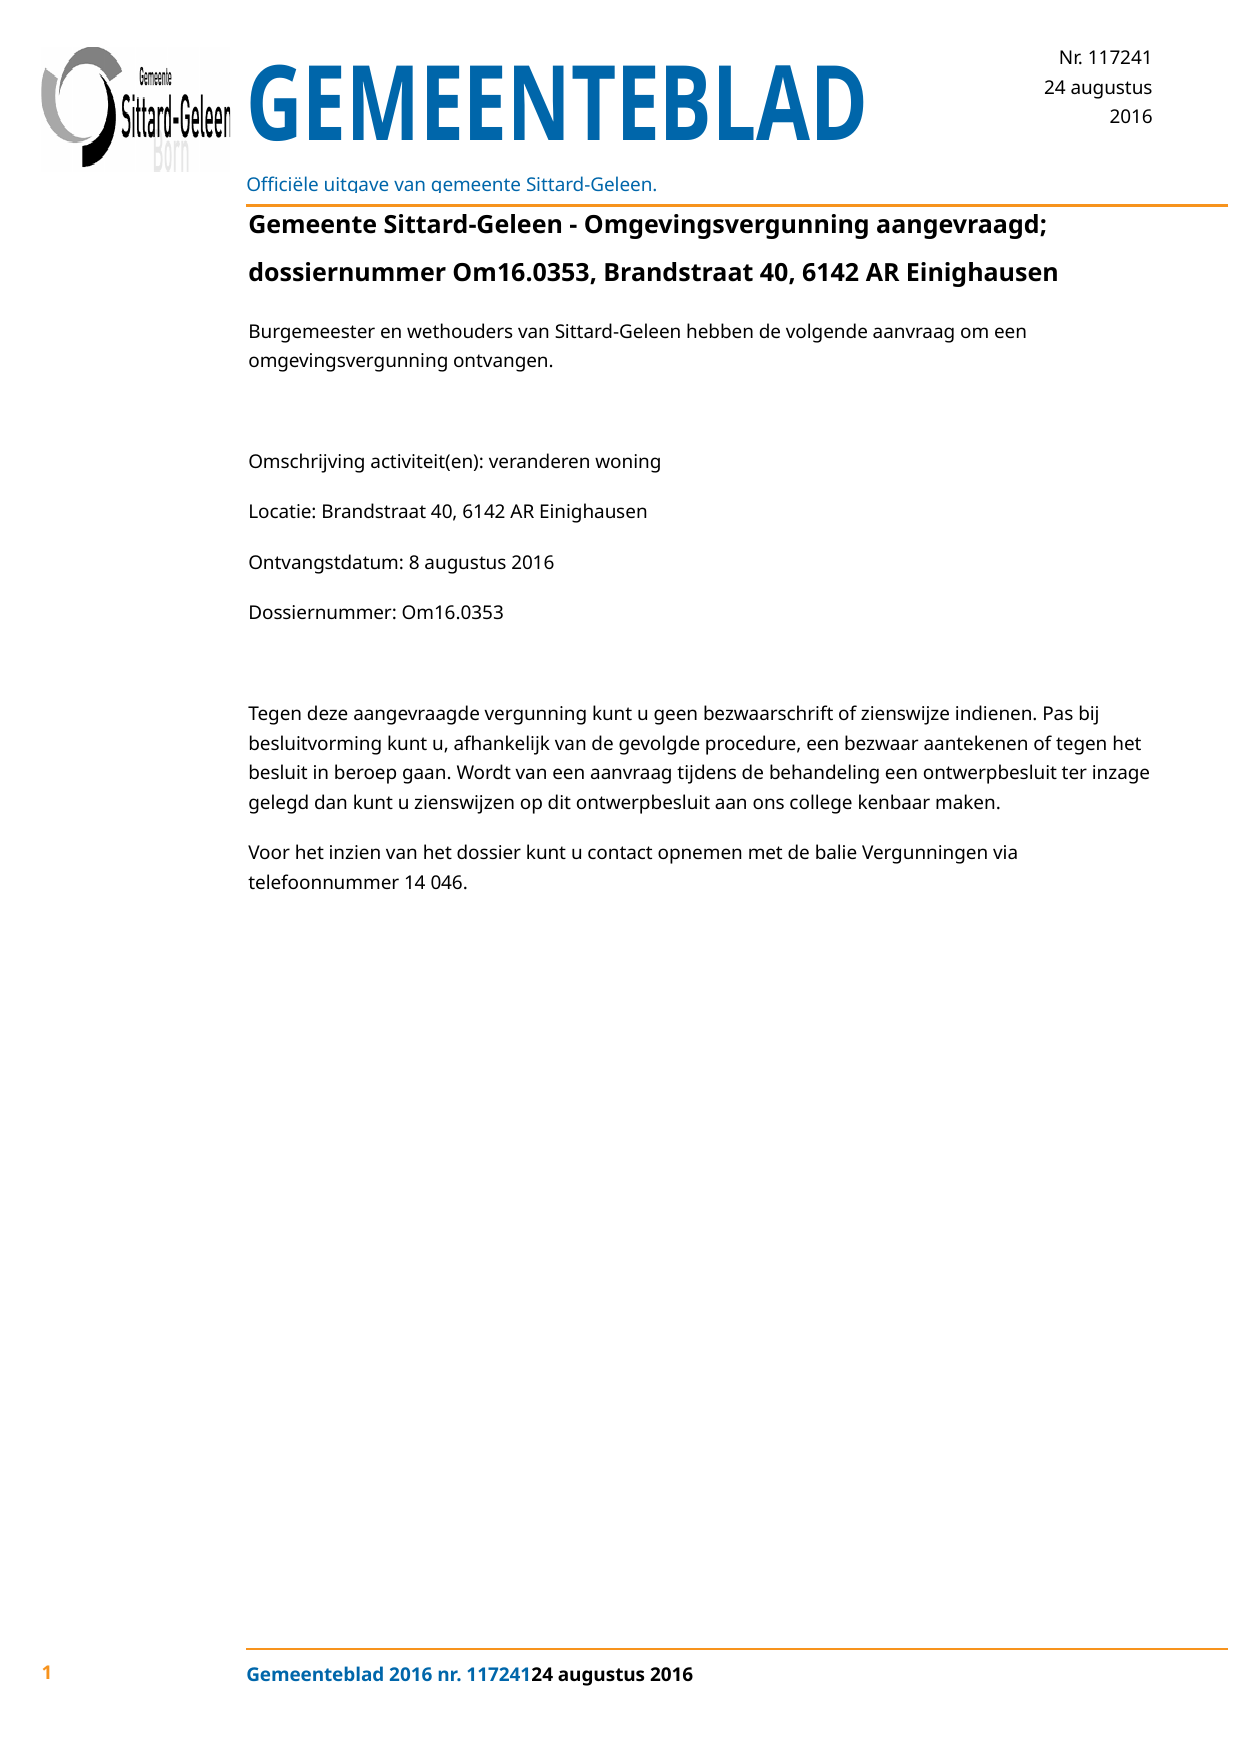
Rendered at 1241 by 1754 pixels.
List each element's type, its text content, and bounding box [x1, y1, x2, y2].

text Locatie: Brandstraat 40, 6142 AR Einighausen [248, 499, 1152, 524]
text Burgemeester en wethouders van Sittard-Geleen hebben de volgende aanvraag om een omgevingsvergunning ontvangen. [248, 318, 1152, 373]
text Omschrijving activiteit(en): veranderen woning [248, 448, 1152, 474]
text Gemeente Sittard-Geleen - Omgevingsvergunning aangevraagd; dossiernummer Om16.0353, Brandstraat 40, 6142 AR Einighausen [248, 207, 1152, 288]
text Dossiernummer: Om16.0353 [248, 599, 1152, 625]
text Ontvangstdatum: 8 augustus 2016 [248, 549, 1152, 575]
text Voor het inzien van het dossier kunt u contact opnemen met de balie Vergunningen via telefoonnummer 14 046. [248, 839, 1152, 895]
picture [41, 47, 231, 172]
text Tegen deze aangevraagde vergunning kunt u geen bezwaarschrift of zienswijze indienen. Pas bij besluitvorming kunt u, afhankelijk van de gevolgde procedure, een bezwaar aantekenen of tegen het besluit in beroep gaan. Wordt van een aanvraag tijdens de behandeling een ontwerpbesluit ter inzage gelegd dan kunt u zienswijzen op dit ontwerpbesluit aan ons college kenbaar maken. [248, 700, 1152, 815]
